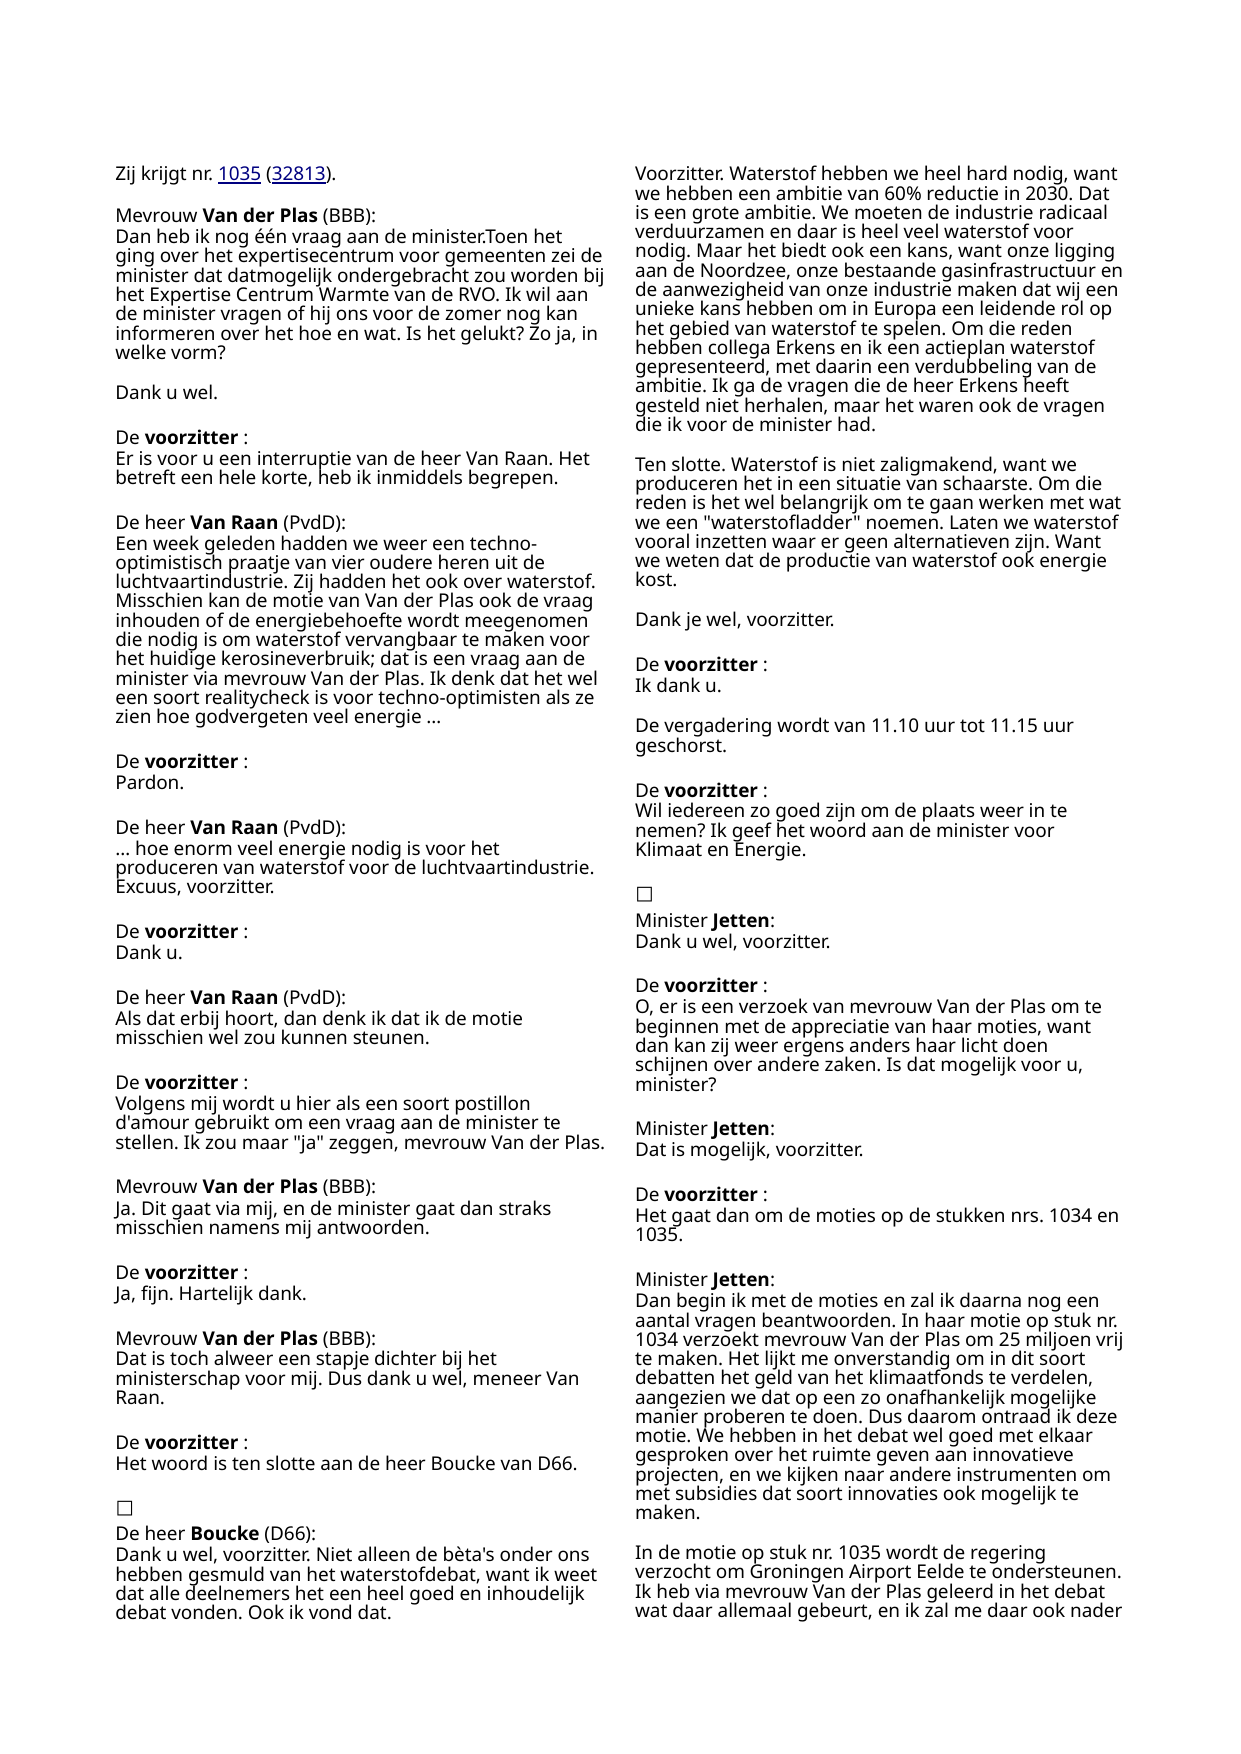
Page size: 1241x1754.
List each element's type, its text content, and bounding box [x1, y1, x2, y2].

text Minister Jetten: [635, 907, 1125, 933]
text De voorzitter : [115, 1069, 605, 1095]
text Als dat erbij hoort, dan denk ik dat ik de motie misschien wel zou kunnen steunen. [115, 1010, 605, 1048]
text De voorzitter : [115, 424, 605, 449]
text Er is voor u een interruptie van de heer Van Raan. Het betreft een hele korte, heb ik inmiddels begrepen. [115, 449, 605, 488]
text De voorzitter : [115, 918, 605, 944]
text De voorzitter : [635, 1181, 1125, 1207]
text De voorzitter : [115, 748, 605, 774]
text Dank je wel, voorzitter. [635, 611, 1125, 631]
text O, er is een verzoek van mevrouw Van der Plas om te beginnen met de appreciatie van haar moties, want dan kan zij weer ergens anders haar licht doen schijnen over andere zaken. Is dat mogelijk voor u, minister? [635, 998, 1125, 1095]
text Mevrouw Van der Plas (BBB): [115, 1174, 605, 1199]
text Minister Jetten: [635, 1267, 1125, 1292]
text ⬜ [115, 1495, 605, 1521]
text Dank u wel, voorzitter. [635, 933, 1125, 952]
text De heer Van Raan (PvdD): [115, 814, 605, 840]
text De voorzitter : [635, 652, 1125, 677]
text Dan begin ik met de moties en zal ik daarna nog een aantal vragen beantwoorden. In haar motie op stuk nr. 1034 verzoekt mevrouw Van der Plas om 25 miljoen vrij te maken. Het lijkt me onverstandig om in dit soort debatten het geld van het klimaatfonds te verdelen, aangezien we dat op een zo onafhankelijk mogelijke manier proberen te doen. Dus daarom ontraad ik deze motie. We hebben in het debat wel goed met elkaar gesproken over het ruimte geven aan innovatieve projecten, en we kijken naar andere instrumenten om met subsidies dat soort innovaties ook mogelijk te maken. [635, 1292, 1125, 1523]
text Dank u. [115, 944, 605, 963]
text Minister Jetten: [635, 1116, 1125, 1141]
text Pardon. [115, 774, 605, 793]
text Dat is mogelijk, voorzitter. [635, 1141, 1125, 1161]
text ⬜ [635, 881, 1125, 907]
text Het gaat dan om de moties op de stukken nrs. 1034 en 1035. [635, 1207, 1125, 1246]
text Ja. Dit gaat via mij, en de minister gaat dan straks misschien namens mij antwoorden. [115, 1199, 605, 1238]
text Ten slotte. Waterstof is niet zaligmakend, want we produceren het in een situatie van schaarste. Om die reden is het wel belangrijk om te gaan werken met wat we een "waterstofladder" noemen. Laten we waterstof vooral inzetten waar er geen alternatieven zijn. Want we weten dat de productie van waterstof ook energie kost. [635, 456, 1125, 591]
text Dank u wel, voorzitter. Niet alleen de bèta's onder ons hebben gesmuld van het waterstofdebat, want ik weet dat alle deelnemers het een heel goed en inhoudelijk debat vonden. Ook ik vond dat. [115, 1546, 605, 1623]
text Dan heb ik nog één vraag aan de minister.Toen het ging over het expertisecentrum voor gemeenten zei de minister dat datmogelijk ondergebracht zou worden bij het Expertise Centrum Warmte van de RVO. Ik wil aan de minister vragen of hij ons voor de zomer nog kan informeren over het hoe en wat. Is het gelukt? Zo ja, in welke vorm? [115, 228, 605, 363]
text De voorzitter : [115, 1259, 605, 1284]
text De voorzitter : [635, 973, 1125, 998]
text De vergadering wordt van 11.10 uur tot 11.15 uur geschorst. [635, 717, 1125, 756]
text De heer Boucke (D66): [115, 1521, 605, 1546]
text Ik dank u. [635, 677, 1125, 697]
text Het woord is ten slotte aan de heer Boucke van D66. [115, 1455, 605, 1474]
text In de motie op stuk nr. 1035 wordt de regering verzocht om Groningen Airport Eelde te ondersteunen. Ik heb via mevrouw Van der Plas geleerd in het debat wat daar allemaal gebeurt, en ik zal me daar ook nader [635, 1544, 1125, 1621]
text Dat is toch alweer een stapje dichter bij het ministerschap voor mij. Dus dank u wel, meneer Van Raan. [115, 1350, 605, 1408]
text De heer Van Raan (PvdD): [115, 509, 605, 535]
text Wil iedereen zo goed zijn om de plaats weer in te nemen? Ik geef het woord aan de minister voor Klimaat en Energie. [635, 802, 1125, 860]
text Een week geleden hadden we weer een techno-optimistisch praatje van vier oudere heren uit de luchtvaartindustrie. Zij hadden het ook over waterstof. Misschien kan de motie van Van der Plas ook de vraag inhouden of de energiebehoefte wordt meegenomen die nodig is om waterstof vervangbaar te maken voor het huidige kerosineverbruik; dat is een vraag aan de minister via mevrouw Van der Plas. Ik denk dat het wel een soort realitycheck is voor techno-optimisten als ze zien hoe godvergeten veel energie … [115, 535, 605, 727]
text Volgens mij wordt u hier als een soort postillon d'amour gebruikt om een vraag aan de minister te stellen. Ik zou maar "ja" zeggen, mevrouw Van der Plas. [115, 1095, 605, 1153]
text Ja, fijn. Hartelijk dank. [115, 1284, 605, 1304]
text De heer Van Raan (PvdD): [115, 984, 605, 1010]
text Mevrouw Van der Plas (BBB): [115, 202, 605, 228]
text Mevrouw Van der Plas (BBB): [115, 1325, 605, 1350]
text Zij krijgt nr. 1035 (32813). [115, 165, 605, 184]
text Dank u wel. [115, 384, 605, 403]
text … hoe enorm veel energie nodig is voor het produceren van waterstof voor de luchtvaartindustrie. Excuus, voorzitter. [115, 840, 605, 898]
text Voorzitter. Waterstof hebben we heel hard nodig, want we hebben een ambitie van 60% reductie in 2030. Dat is een grote ambitie. We moeten de industrie radicaal verduurzamen en daar is heel veel waterstof voor nodig. Maar het biedt ook een kans, want onze ligging aan de Noordzee, onze bestaande gasinfrastructuur en de aanwezigheid van onze industrie maken dat wij een unieke kans hebben om in Europa een leidende rol op het gebied van waterstof te spelen. Om die reden hebben collega Erkens en ik een actieplan waterstof gepresenteerd, met daarin een verdubbeling van de ambitie. Ik ga de vragen die de heer Erkens heeft gesteld niet herhalen, maar het waren ook de vragen die ik voor de minister had. [635, 165, 1125, 435]
text De voorzitter : [115, 1429, 605, 1455]
text De voorzitter : [635, 777, 1125, 802]
